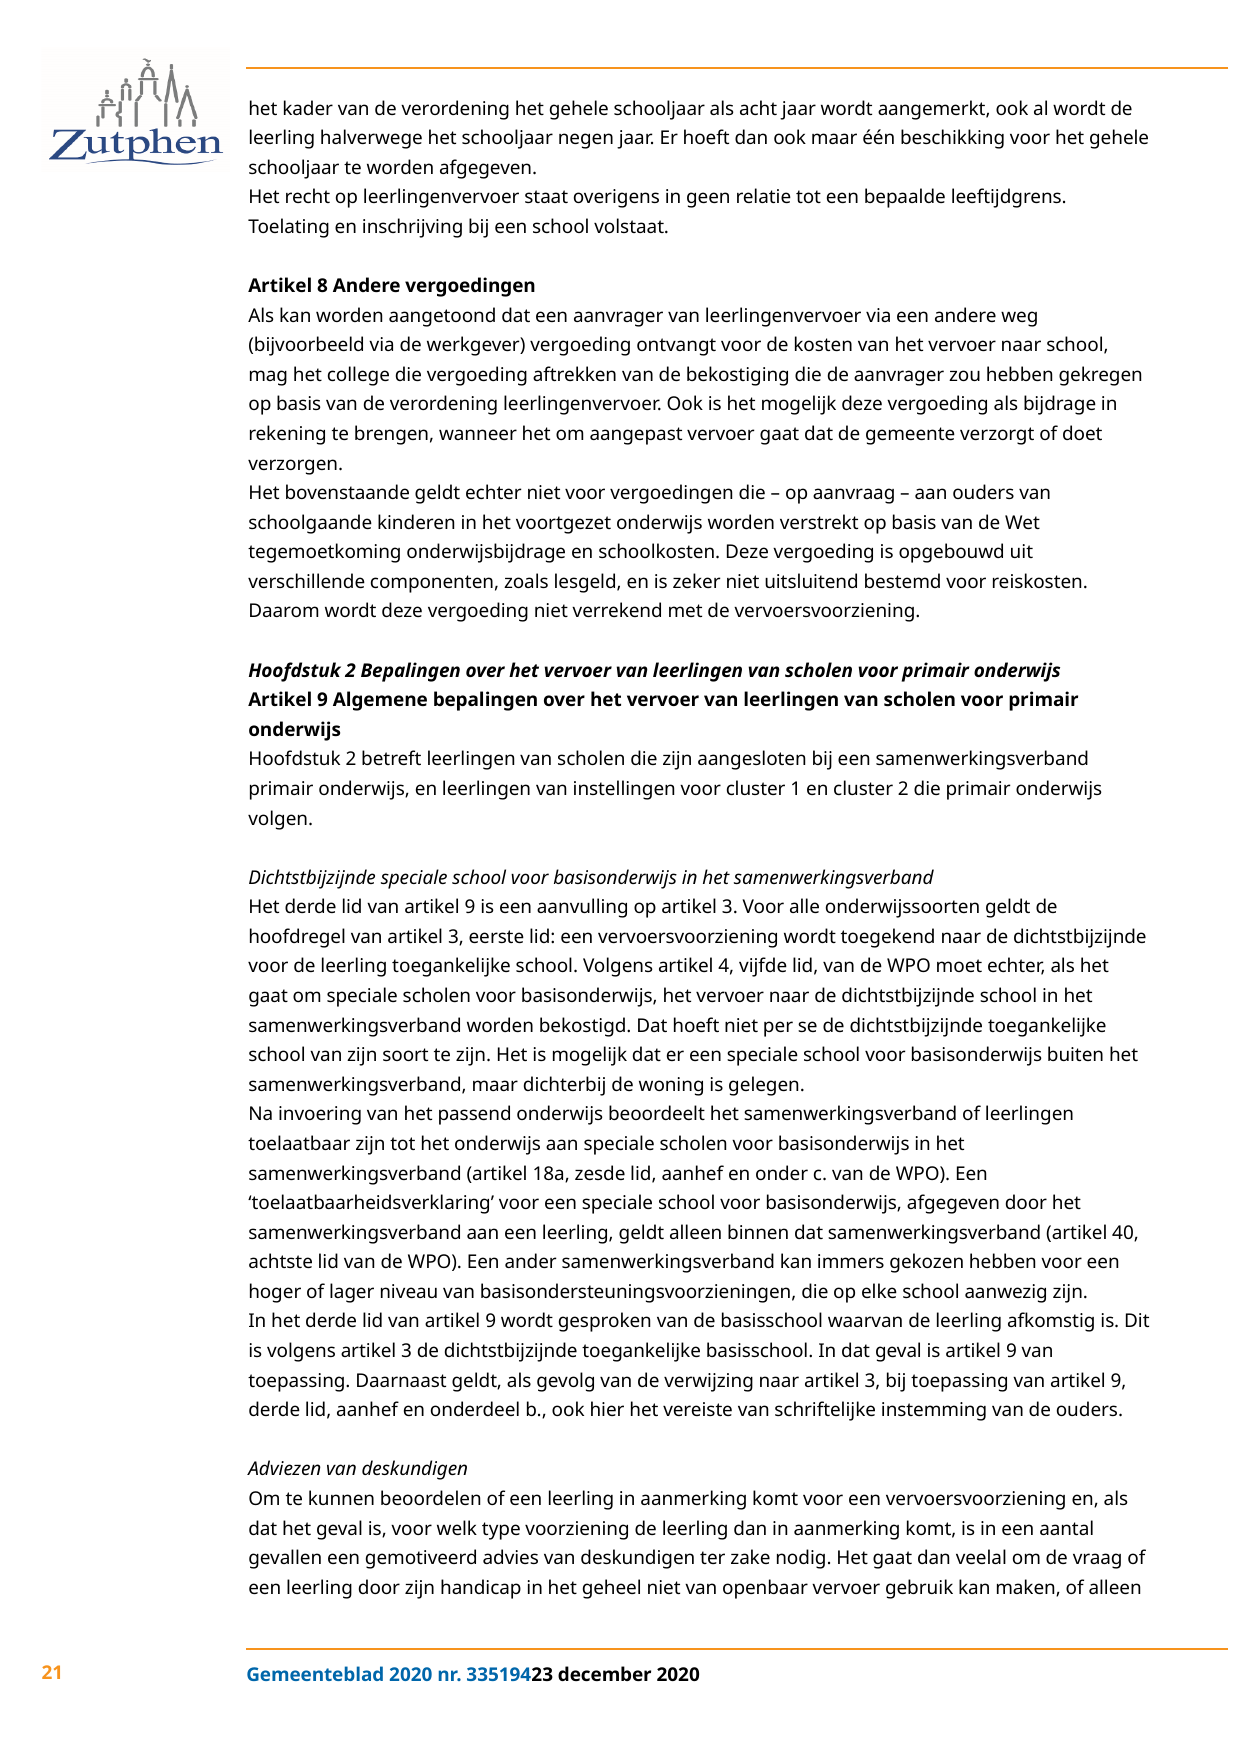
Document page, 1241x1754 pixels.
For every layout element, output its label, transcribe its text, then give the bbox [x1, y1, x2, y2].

text Adviezen van deskundigen [248, 1456, 1152, 1481]
text Hoofdstuk 2 betreft leerlingen van scholen die zijn aangesloten bij een samenwerkingsverband primair onderwijs, en leerlingen van instellingen voor cluster 1 en cluster 2 die primair onderwijs volgen. [248, 746, 1152, 831]
text Het recht op leerlingenvervoer staat overigens in geen relatie tot een bepaalde leeftijdgrens. Toelating en inschrijving bij een school volstaat. [248, 183, 1152, 239]
text Het derde lid van artikel 9 is een aanvulling op artikel 3. Voor alle onderwijssoorten geldt de hoofdregel van artikel 3, eerste lid: een vervoersvoorziening wordt toegekend naar de dichtstbijzijnde voor de leerling toegankelijke school. Volgens artikel 4, vijfde lid, van de WPO moet echter, als het gaat om speciale scholen voor basisonderwijs, het vervoer naar de dichtstbijzijnde school in het samenwerkingsverband worden bekostigd. Dat hoeft niet per se de dichtstbijzijnde toegankelijke school van zijn soort te zijn. Het is mogelijk dat er een speciale school voor basisonderwijs buiten het samenwerkingsverband, maar dichterbij de woning is gelegen. [248, 893, 1152, 1097]
text Na invoering van het passend onderwijs beoordeelt het samenwerkingsverband of leerlingen toelaatbaar zijn tot het onderwijs aan speciale scholen voor basisonderwijs in het samenwerkingsverband (artikel 18a, zesde lid, aanhef en onder c. van de WPO). Een ‘toelaatbaarheidsverklaring’ voor een speciale school voor basisonderwijs, afgegeven door het samenwerkingsverband aan een leerling, geldt alleen binnen dat samenwerkingsverband (artikel 40, achtste lid van de WPO). Een ander samenwerkingsverband kan immers gekozen hebben voor een hoger of lager niveau van basisondersteuningsvoorzieningen, die op elke school aanwezig zijn. [248, 1101, 1152, 1304]
text Het bovenstaande geldt echter niet voor vergoedingen die – op aanvraag – aan ouders van schoolgaande kinderen in het voortgezet onderwijs worden verstrekt op basis van de Wet tegemoetkoming onderwijsbijdrage en schoolkosten. Deze vergoeding is opgebouwd uit verschillende componenten, zoals lesgeld, en is zeker niet uitsluitend bestemd voor reiskosten. Daarom wordt deze vergoeding niet verrekend met de vervoersvoorziening. [248, 479, 1152, 623]
text Dichtstbijzijnde speciale school voor basisonderwijs in het samenwerkingsverband [248, 864, 1152, 890]
text Artikel 8 Andere vergoedingen [248, 272, 1152, 298]
text Artikel 9 Algemene bepalingen over het vervoer van leerlingen van scholen voor primair onderwijs [248, 686, 1152, 742]
picture [41, 47, 231, 172]
text In het derde lid van artikel 9 wordt gesproken van de basisschool waarvan de leerling afkomstig is. Dit is volgens artikel 3 de dichtstbijzijnde toegankelijke basisschool. In dat geval is artikel 9 van toepassing. Daarnaast geldt, als gevolg van de verwijzing naar artikel 3, bij toepassing van artikel 9, derde lid, aanhef en onderdeel b., ook hier het vereiste van schriftelijke instemming van de ouders. [248, 1308, 1152, 1422]
text het kader van de verordening het gehele schooljaar als acht jaar wordt aangemerkt, ook al wordt de leerling halverwege het schooljaar negen jaar. Er hoeft dan ook maar één beschikking voor het gehele schooljaar te worden afgegeven. [248, 95, 1152, 180]
text Om te kunnen beoordelen of een leerling in aanmerking komt voor een vervoersvoorziening en, als dat het geval is, voor welk type voorziening de leerling dan in aanmerking komt, is in een aantal gevallen een gemotiveerd advies van deskundigen ter zake nodig. Het gaat dan veelal om de vraag of een leerling door zijn handicap in het geheel niet van openbaar vervoer gebruik kan maken, of alleen [248, 1485, 1152, 1600]
text Als kan worden aangetoond dat een aanvrager van leerlingenvervoer via een andere weg (bijvoorbeeld via de werkgever) vergoeding ontvangt voor de kosten van het vervoer naar school, mag het college die vergoeding aftrekken van de bekostiging die de aanvrager zou hebben gekregen op basis van de verordening leerlingenvervoer. Ook is het mogelijk deze vergoeding als bijdrage in rekening te brengen, wanneer het om aangepast vervoer gaat dat de gemeente verzorgt of doet verzorgen. [248, 302, 1152, 476]
text Hoofdstuk 2 Bepalingen over het vervoer van leerlingen van scholen voor primair onderwijs [248, 657, 1152, 683]
